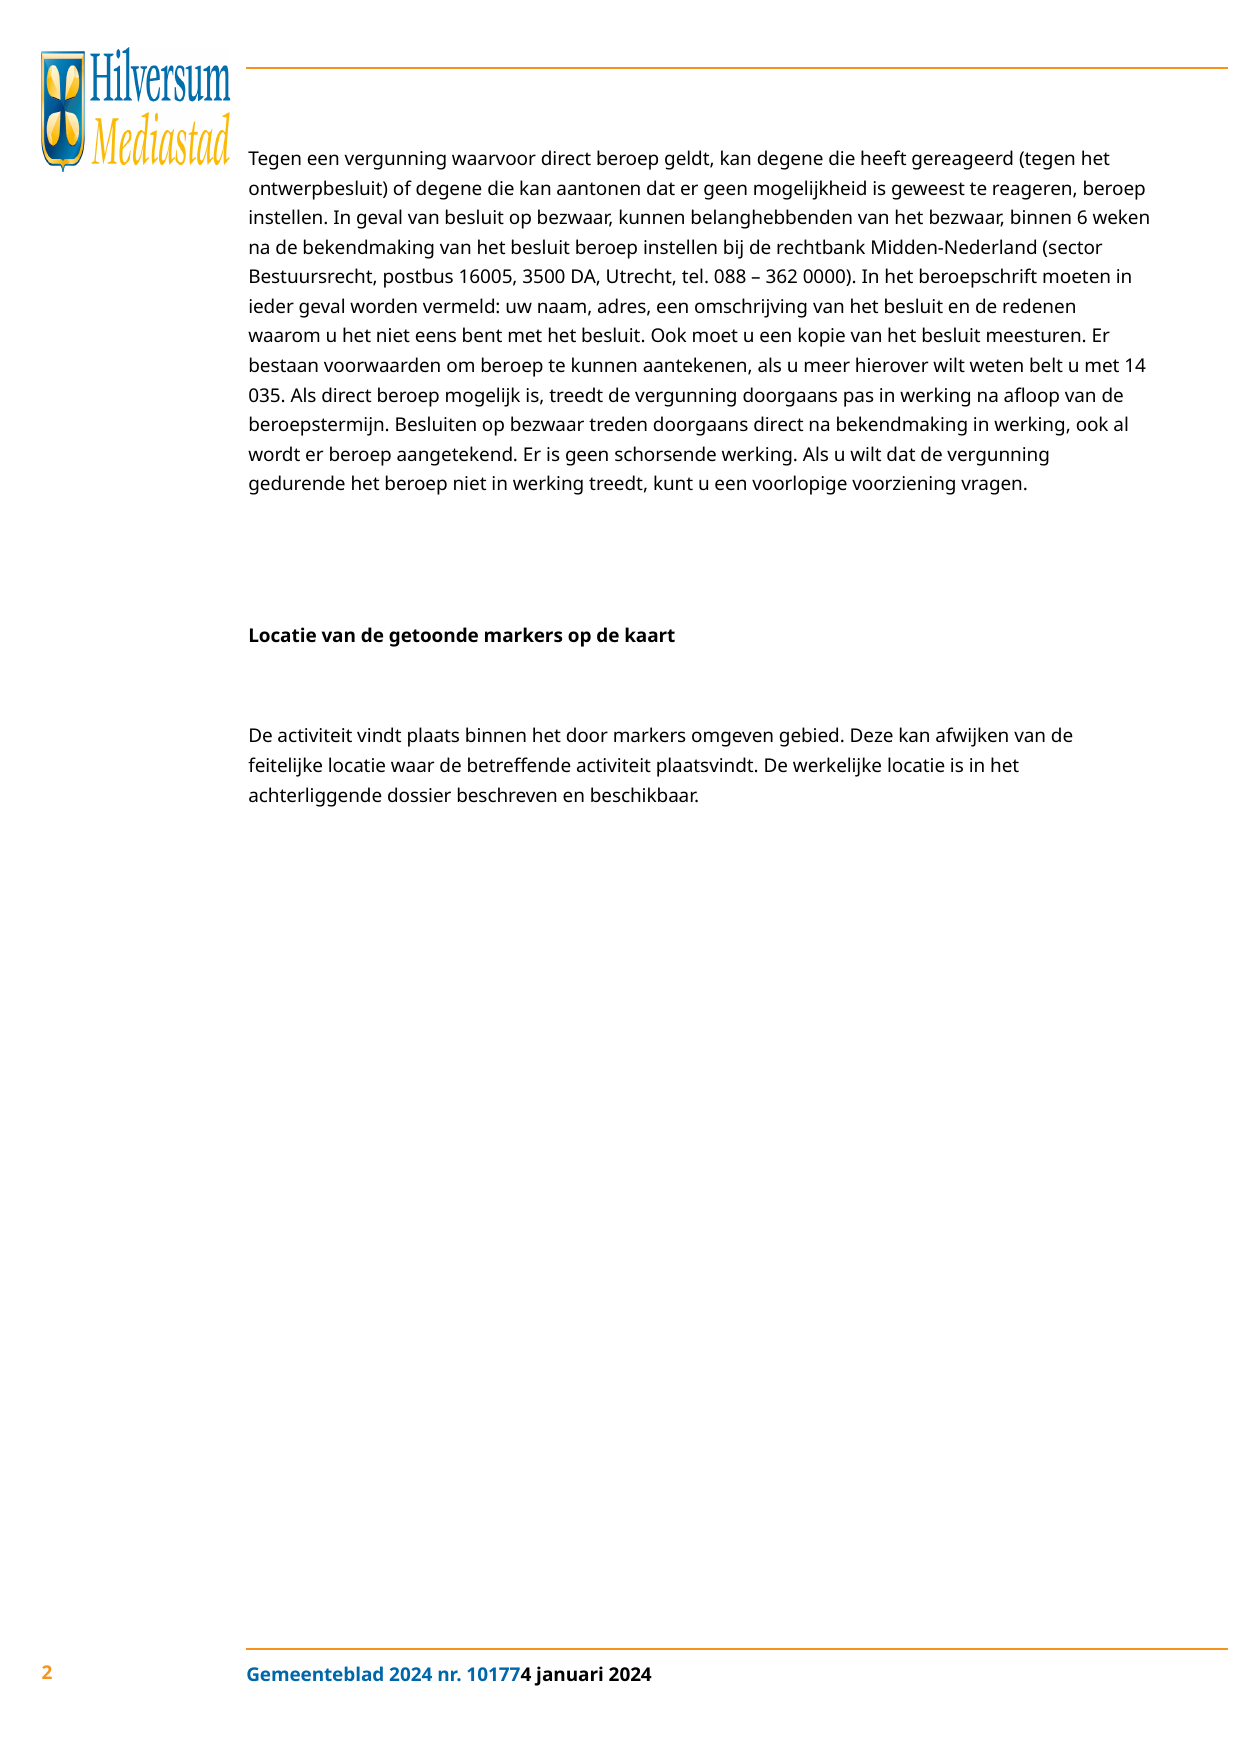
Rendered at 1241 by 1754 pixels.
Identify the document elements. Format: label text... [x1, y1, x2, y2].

text Tegen een vergunning waarvoor direct beroep geldt, kan degene die heeft gereageerd (tegen het ontwerpbesluit) of degene die kan aantonen dat er geen mogelijkheid is geweest te reageren, beroep instellen. In geval van besluit op bezwaar, kunnen belanghebbenden van het bezwaar, binnen 6 weken na de bekendmaking van het besluit beroep instellen bij de rechtbank Midden-Nederland (sector Bestuursrecht, postbus 16005, 3500 DA, Utrecht, tel. 088 – 362 0000). In het beroepschrift moeten in ieder geval worden vermeld: uw naam, adres, een omschrijving van het besluit en de redenen waarom u het niet eens bent met het besluit. Ook moet u een kopie van het besluit meesturen. Er bestaan voorwaarden om beroep te kunnen aantekenen, als u meer hierover wilt weten belt u met 14 035. Als direct beroep mogelijk is, treedt de vergunning doorgaans pas in werking na afloop van de beroepstermijn. Besluiten op bezwaar treden doorgaans direct na bekendmaking in werking, ook al wordt er beroep aangetekend. Er is geen schorsende werking. Als u wilt dat de vergunning gedurende het beroep niet in werking treedt, kunt u een voorlopige voorziening vragen. [248, 145, 1152, 496]
text De activiteit vindt plaats binnen het door markers omgeven gebied. Deze kan afwijken van de feitelijke locatie waar de betreffende activiteit plaatsvindt. De werkelijke locatie is in het achterliggende dossier beschreven en beschikbaar. [248, 723, 1152, 808]
text Locatie van de getoonde markers op de kaart [248, 622, 1152, 648]
picture [41, 47, 231, 172]
